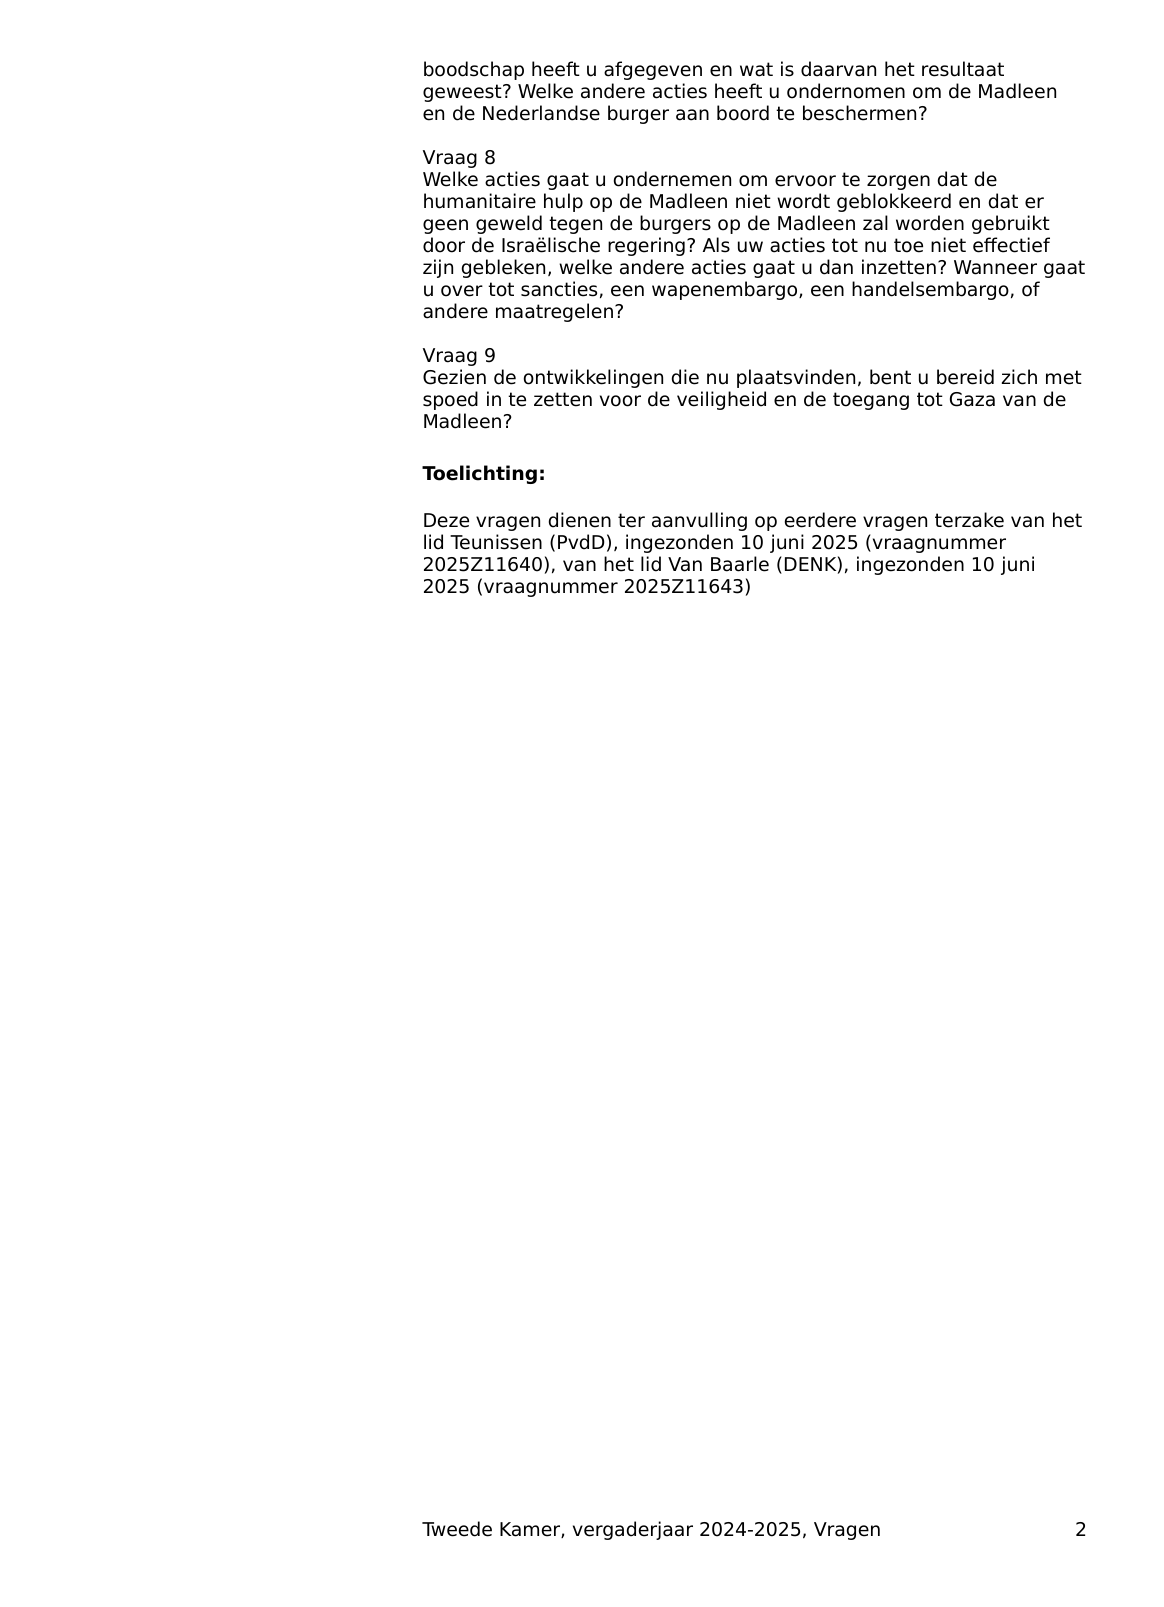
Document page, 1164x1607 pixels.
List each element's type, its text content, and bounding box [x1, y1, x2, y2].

text Deze vragen dienen ter aanvulling op eerdere vragen terzake van het lid Teunissen (PvdD), ingezonden 10 juni 2025 (vraagnummer 2025Z11640), van het lid Van Baarle (DENK), ingezonden 10 juni 2025 (vraagnummer 2025Z11643) [422, 510, 1087, 598]
text Welke acties gaat u ondernemen om ervoor te zorgen dat de humanitaire hulp op de Madleen niet wordt geblokkeerd en dat er geen geweld tegen de burgers op de Madleen zal worden gebruikt door de Israëlische regering? Als uw acties tot nu toe niet effectief zijn gebleken, welke andere acties gaat u dan inzetten? Wanneer gaat u over tot sancties, een wapenembargo, een handelsembargo, of andere maatregelen? [422, 169, 1087, 323]
text Vraag 9 [422, 345, 1087, 367]
subtitle Toelichting: [422, 463, 1087, 485]
text Vraag 8 [422, 147, 1087, 169]
text Gezien de ontwikkelingen die nu plaatsvinden, bent u bereid zich met spoed in te zetten voor de veiligheid en de toegang tot Gaza van de Madleen? [422, 367, 1087, 433]
text boodschap heeft u afgegeven en wat is daarvan het resultaat geweest? Welke andere acties heeft u ondernomen om de Madleen en de Nederlandse burger aan boord te beschermen? [422, 59, 1087, 125]
